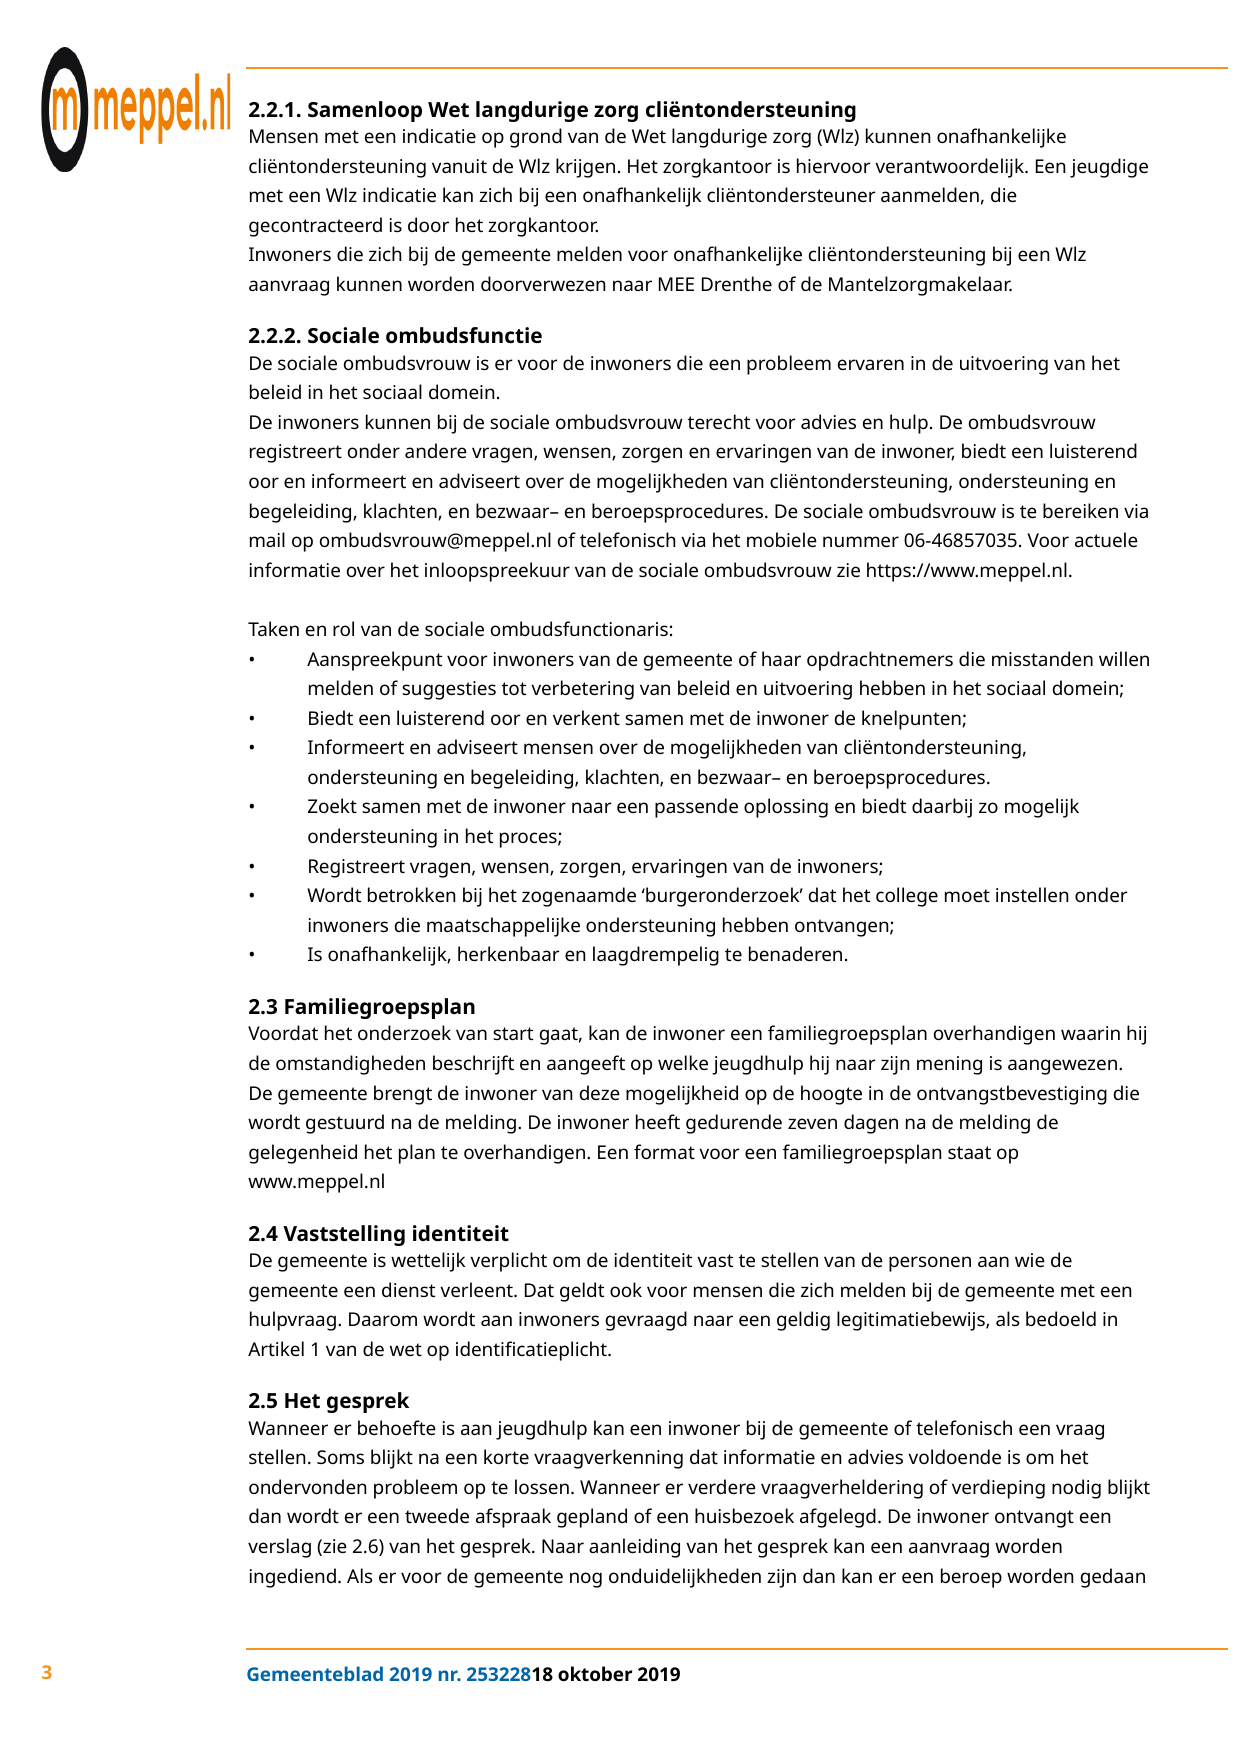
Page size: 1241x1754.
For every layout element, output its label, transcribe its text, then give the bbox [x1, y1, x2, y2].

text Wanneer er behoefte is aan jeugdhulp kan een inwoner bij de gemeente of telefonisch een vraag stellen. Soms blijkt na een korte vraagverkenning dat informatie en advies voldoende is om het ondervonden probleem op te lossen. Wanneer er verdere vraagverheldering of verdieping nodig blijkt dan wordt er een tweede afspraak gepland of een huisbezoek afgelegd. De inwoner ontvangt een verslag (zie 2.6) van het gesprek. Naar aanleiding van het gesprek kan een aanvraag worden ingediend. Als er voor de gemeente nog onduidelijkheden zijn dan kan er een beroep worden gedaan [248, 1415, 1152, 1588]
list Wordt betrokken bij het zogenaamde ‘burgeronderzoek’ dat het college moet instellen onder inwoners die maatschappelijke ondersteuning hebben ontvangen; [248, 882, 1152, 938]
list Biedt een luisterend oor en verkent samen met de inwoner de knelpunten; [248, 705, 1152, 731]
list Zoekt samen met de inwoner naar een passende oplossing en biedt daarbij zo mogelijk ondersteuning in het proces; [248, 794, 1152, 849]
text Taken en rol van de sociale ombudsfunctionaris: [248, 616, 1152, 642]
text Inwoners die zich bij de gemeente melden voor onafhankelijke cliёntondersteuning bij een Wlz aanvraag kunnen worden doorverwezen naar MEE Drenthe of de Mantelzorgmakelaar. [248, 242, 1152, 297]
text 2.2.1. Samenloop Wet langdurige zorg cliëntondersteuning [248, 95, 1152, 123]
list Is onafhankelijk, herkenbaar en laagdrempelig te benaderen. [248, 942, 1152, 967]
text 2.2.2. Sociale ombudsfunctie [248, 322, 1152, 350]
list Informeert en adviseert mensen over de mogelijkheden van cliëntondersteuning, ondersteuning en begeleiding, klachten, en bezwaar– en beroepsprocedures. [248, 734, 1152, 790]
text De sociale ombudsvrouw is er voor de inwoners die een probleem ervaren in de uitvoering van het beleid in het sociaal domein. [248, 350, 1152, 405]
text 2.4 Vaststelling identiteit [248, 1219, 1152, 1247]
list Registreert vragen, wensen, zorgen, ervaringen van de inwoners; [248, 853, 1152, 879]
list Aanspreekpunt voor inwoners van de gemeente of haar opdrachtnemers die misstanden willen melden of suggesties tot verbetering van beleid en uitvoering hebben in het sociaal domein; [248, 646, 1152, 701]
text De gemeente is wettelijk verplicht om de identiteit vast te stellen van de personen aan wie de gemeente een dienst verleent. Dat geldt ook voor mensen die zich melden bij de gemeente met een hulpvraag. Daarom wordt aan inwoners gevraagd naar een geldig legitimatiebewijs, als bedoeld in Artikel 1 van de wet op identificatieplicht. [248, 1247, 1152, 1362]
picture [41, 47, 231, 172]
text 2.3 Familiegroepsplan [248, 992, 1152, 1021]
text 2.5 Het gesprek [248, 1386, 1152, 1415]
text De inwoners kunnen bij de sociale ombudsvrouw terecht voor advies en hulp. De ombudsvrouw registreert onder andere vragen, wensen, zorgen en ervaringen van de inwoner, biedt een luisterend oor en informeert en adviseert over de mogelijkheden van cliëntondersteuning, ondersteuning en begeleiding, klachten, en bezwaar– en beroepsprocedures. De sociale ombudsvrouw is te bereiken via mail op ombudsvrouw@meppel.nl of telefonisch via het mobiele nummer 06-46857035. Voor actuele informatie over het inloopspreekuur van de sociale ombudsvrouw zie https://www.meppel.nl. [248, 409, 1152, 583]
text Voordat het onderzoek van start gaat, kan de inwoner een familiegroepsplan overhandigen waarin hij de omstandigheden beschrijft en aangeeft op welke jeugdhulp hij naar zijn mening is aangewezen. De gemeente brengt de inwoner van deze mogelijkheid op de hoogte in de ontvangstbevestiging die wordt gestuurd na de melding. De inwoner heeft gedurende zeven dagen na de melding de gelegenheid het plan te overhandigen. Een format voor een familiegroepsplan staat op www.meppel.nl [248, 1021, 1152, 1194]
text Mensen met een indicatie op grond van de Wet langdurige zorg (Wlz) kunnen onafhankelijke cliëntondersteuning vanuit de Wlz krijgen. Het zorgkantoor is hiervoor verantwoordelijk. Een jeugdige met een Wlz indicatie kan zich bij een onafhankelijk cliëntondersteuner aanmelden, die gecontracteerd is door het zorgkantoor. [248, 123, 1152, 238]
